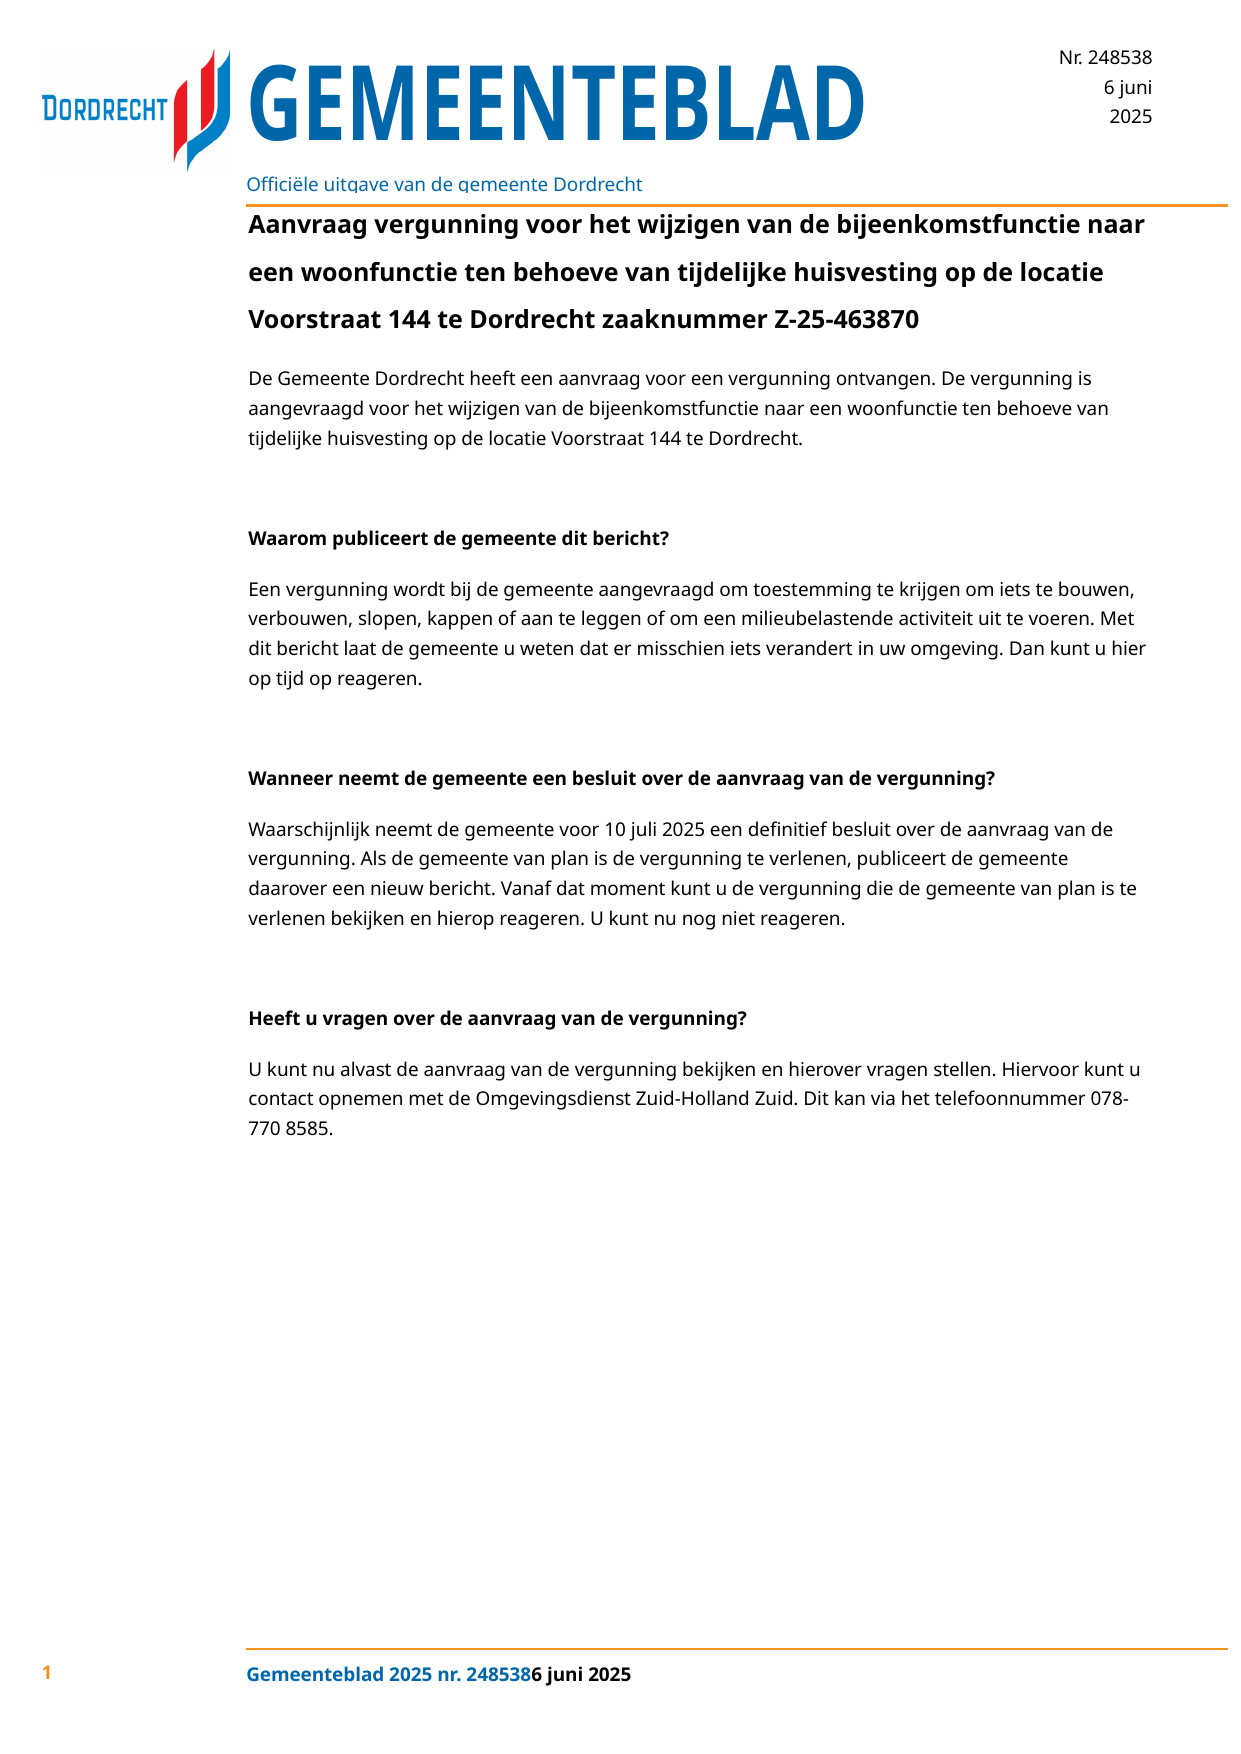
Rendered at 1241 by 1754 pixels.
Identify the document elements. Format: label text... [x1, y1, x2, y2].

text U kunt nu alvast de aanvraag van de vergunning bekijken en hierover vragen stellen. Hiervoor kunt u contact opnemen met de Omgevingsdienst Zuid-Holland Zuid. Dit kan via het telefoonnummer 078-770 8585. [248, 1056, 1152, 1141]
text Heeft u vragen over de aanvraag van de vergunning? [248, 1006, 1152, 1031]
text Aanvraag vergunning voor het wijzigen van de bijeenkomstfunctie naar een woonfunctie ten behoeve van tijdelijke huisvesting op de locatie Voorstraat 144 te Dordrecht zaaknummer Z-25-463870 [248, 207, 1152, 336]
text De Gemeente Dordrecht heeft een aanvraag voor een vergunning ontvangen. De vergunning is aangevraagd voor het wijzigen van de bijeenkomstfunctie naar een woonfunctie ten behoeve van tijdelijke huisvesting op de locatie Voorstraat 144 te Dordrecht. [248, 366, 1152, 450]
text Waarschijnlijk neemt de gemeente voor 10 juli 2025 een definitief besluit over de aanvraag van de vergunning. Als de gemeente van plan is de vergunning te verlenen, publiceert de gemeente daarover een nieuw bericht. Vanaf dat moment kunt u de vergunning die de gemeente van plan is te verlenen bekijken en hierop reageren. U kunt nu nog niet reageren. [248, 816, 1152, 930]
text Waarom publiceert de gemeente dit bericht? [248, 526, 1152, 551]
text Een vergunning wordt bij de gemeente aangevraagd om toestemming te krijgen om iets te bouwen, verbouwen, slopen, kappen of aan te leggen of om een milieubelastende activiteit uit te voeren. Met dit bericht laat de gemeente u weten dat er misschien iets verandert in uw omgeving. Dan kunt u hier op tijd op reageren. [248, 576, 1152, 690]
text Wanneer neemt de gemeente een besluit over de aanvraag van de vergunning? [248, 766, 1152, 791]
picture [41, 47, 231, 172]
